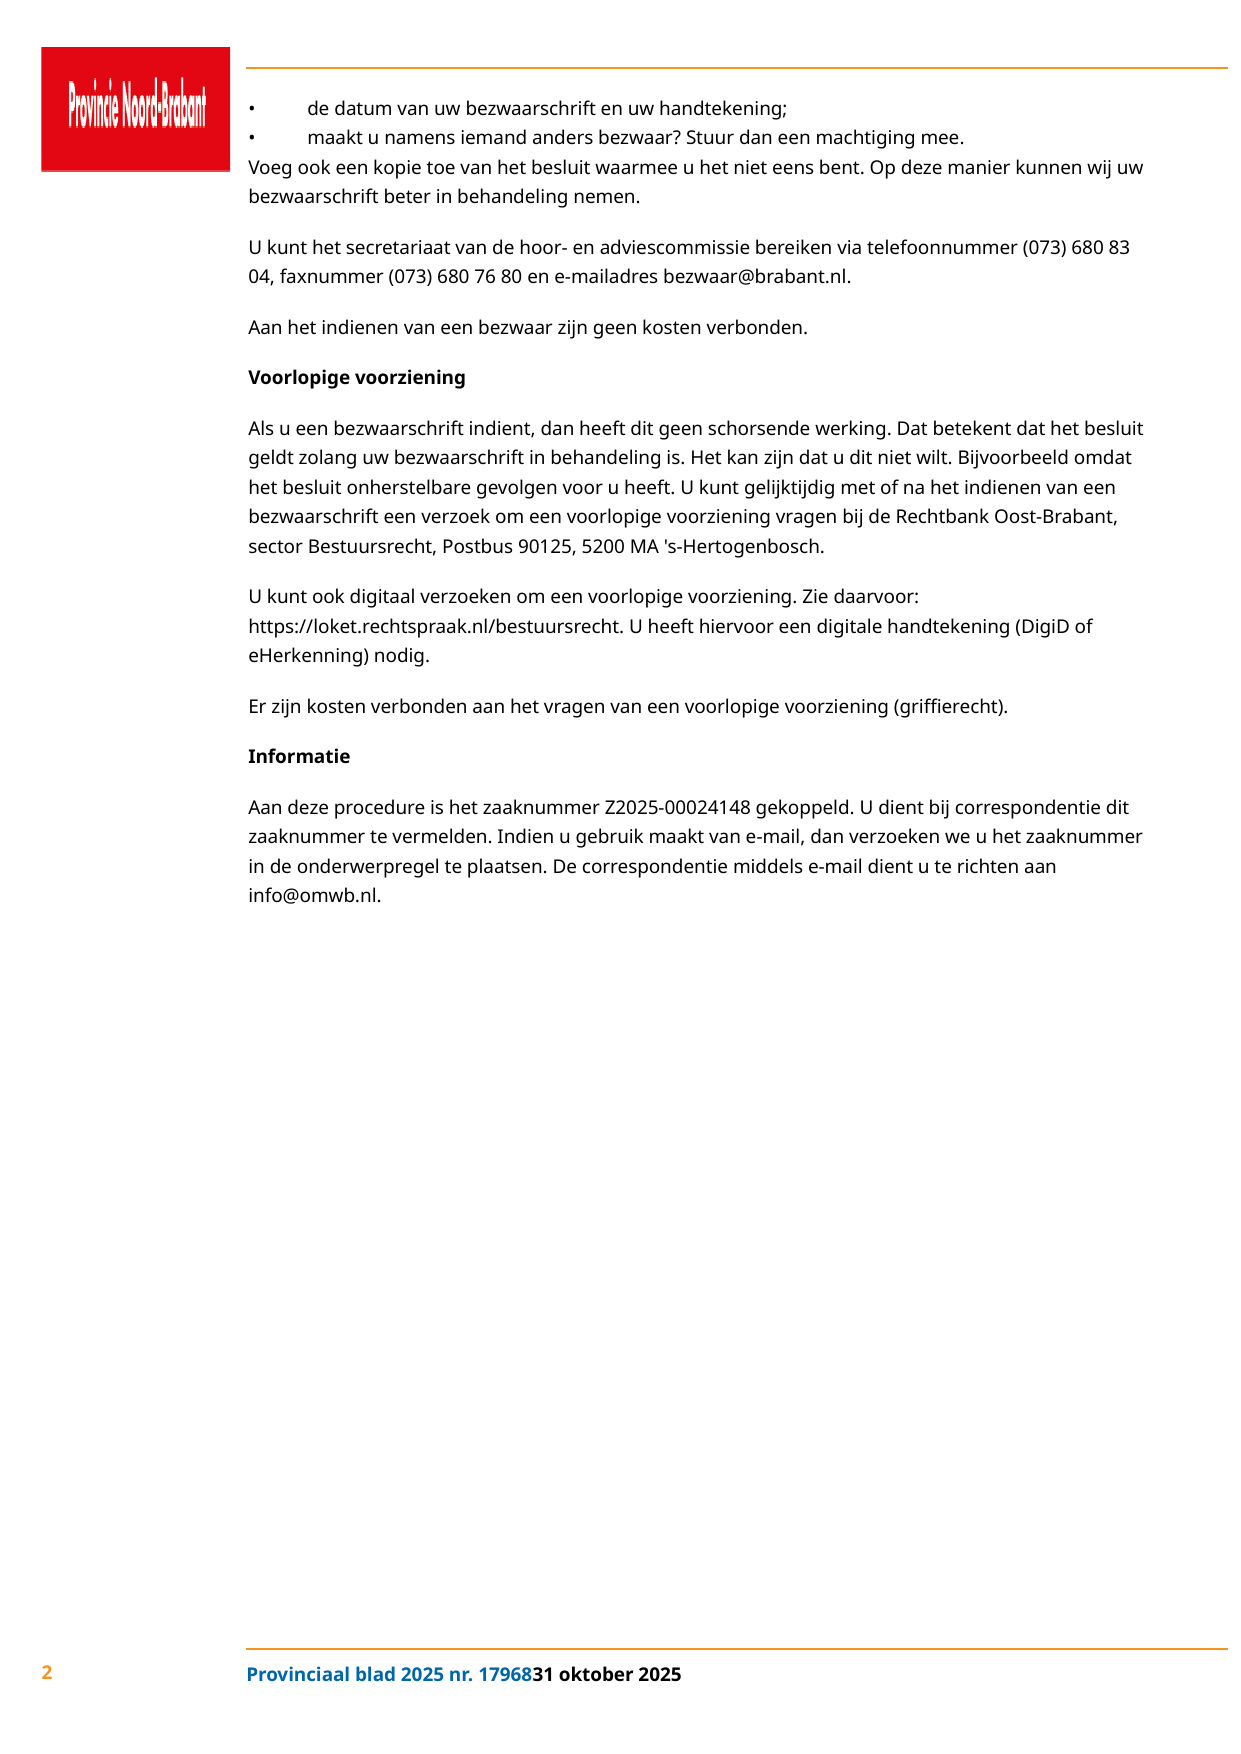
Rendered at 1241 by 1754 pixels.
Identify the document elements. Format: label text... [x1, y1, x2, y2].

text Aan deze procedure is het zaaknummer Z2025-00024148 gekoppeld. U dient bij correspondentie dit zaaknummer te vermelden. Indien u gebruik maakt van e-mail, dan verzoeken we u het zaaknummer in de onderwerpregel te plaatsen. De correspondentie middels e-mail dient u te richten aan info@omwb.nl. [248, 794, 1152, 908]
text Aan het indienen van een bezwaar zijn geen kosten verbonden. [248, 314, 1152, 340]
text U kunt het secretariaat van de hoor- en adviescommissie bereiken via telefoonnummer (073) 680 83 04, faxnummer (073) 680 76 80 en e-mailadres bezwaar@brabant.nl. [248, 234, 1152, 289]
text Voorlopige voorziening [248, 364, 1152, 390]
text Er zijn kosten verbonden aan het vragen van een voorlopige voorziening (griffierecht). [248, 693, 1152, 719]
text Voeg ook een kopie toe van het besluit waarmee u het niet eens bent. Op deze manier kunnen wij uw bezwaarschrift beter in behandeling nemen. [248, 154, 1152, 209]
text Als u een bezwaarschrift indient, dan heeft dit geen schorsende werking. Dat betekent dat het besluit geldt zolang uw bezwaarschrift in behandeling is. Het kan zijn dat u dit niet wilt. Bijvoorbeeld omdat het besluit onherstelbare gevolgen voor u heeft. U kunt gelijktijdig met of na het indienen van een bezwaarschrift een verzoek om een voorlopige voorziening vragen bij de Rechtbank Oost-Brabant, sector Bestuursrecht, Postbus 90125, 5200 MA 's‑Hertogenbosch. [248, 415, 1152, 559]
list maakt u namens iemand anders bezwaar? Stuur dan een machtiging mee. [248, 124, 1152, 150]
list de datum van uw bezwaarschrift en uw handtekening; [248, 95, 1152, 121]
text U kunt ook digitaal verzoeken om een voorlopige voorziening. Zie daarvoor: https://loket.rechtspraak.nl/bestuursrecht. U heeft hiervoor een digitale handtekening (DigiD of eHerkenning) nodig. [248, 583, 1152, 668]
picture [41, 47, 231, 172]
text Informatie [248, 743, 1152, 769]
